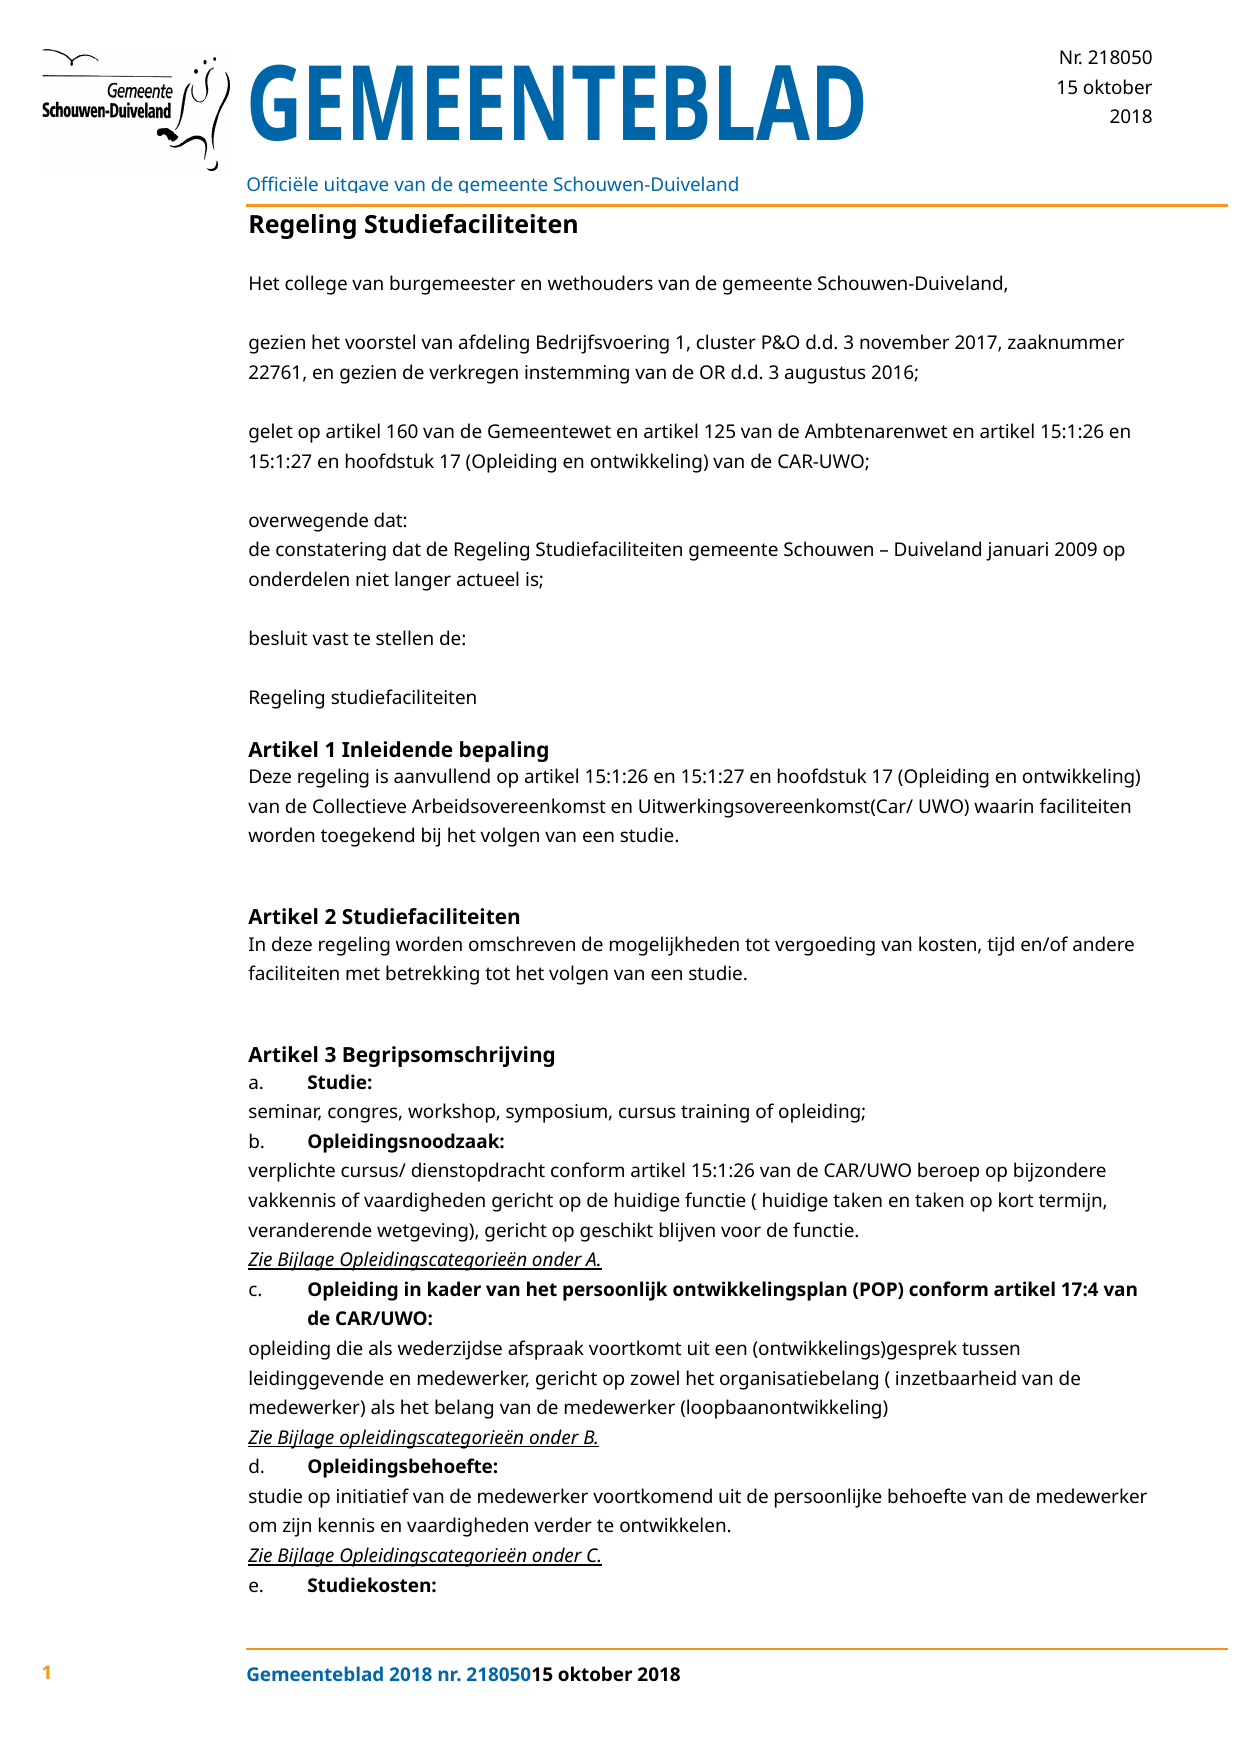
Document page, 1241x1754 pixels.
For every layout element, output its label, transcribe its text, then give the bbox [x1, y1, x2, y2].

text Regeling studiefaciliteiten [248, 684, 1152, 710]
text Zie Bijlage opleidingscategorieën onder B. [248, 1424, 1152, 1450]
list Opleiding in kader van het persoonlijk ontwikkelingsplan (POP) conform artikel 17:4 van de CAR/UWO: [248, 1276, 1152, 1331]
text In deze regeling worden omschreven de mogelijkheden tot vergoeding van kosten, tijd en/of andere faciliteiten met betrekking tot het volgen van een studie. [248, 931, 1152, 986]
list Studie: [248, 1069, 1152, 1095]
text seminar, congres, workshop, symposium, cursus training of opleiding; [248, 1098, 1152, 1124]
list Opleidingsbehoefte: [248, 1453, 1152, 1479]
list Studiekosten: [248, 1572, 1152, 1598]
list Opleidingsnoodzaak: [248, 1128, 1152, 1154]
text overwegende dat: [248, 507, 1152, 533]
text Het college van burgemeester en wethouders van de gemeente Schouwen-Duiveland, [248, 270, 1152, 296]
text Zie Bijlage Opleidingscategorieën onder C. [248, 1542, 1152, 1568]
text studie op initiatief van de medewerker voortkomend uit de persoonlijke behoefte van de medewerker om zijn kennis en vaardigheden verder te ontwikkelen. [248, 1483, 1152, 1538]
text besluit vast te stellen de: [248, 625, 1152, 651]
text Deze regeling is aanvullend op artikel 15:1:26 en 15:1:27 en hoofdstuk 17 (Opleiding en ontwikkeling) van de Collectieve Arbeidsovereenkomst en Uitwerkingsovereenkomst(Car/ UWO) waarin faciliteiten worden toegekend bij het volgen van een studie. [248, 763, 1152, 848]
text de constatering dat de Regeling Studiefaciliteiten gemeente Schouwen – Duiveland januari 2009 op onderdelen niet langer actueel is; [248, 537, 1152, 592]
text verplichte cursus/ dienstopdracht conform artikel 15:1:26 van de CAR/UWO beroep op bijzondere vakkennis of vaardigheden gericht op de huidige functie ( huidige taken en taken op kort termijn, veranderende wetgeving), gericht op geschikt blijven voor de functie. [248, 1158, 1152, 1243]
text gezien het voorstel van afdeling Bedrijfsvoering 1, cluster P&O d.d. 3 november 2017, zaaknummer 22761, en gezien de verkregen instemming van de OR d.d. 3 augustus 2016; [248, 329, 1152, 385]
text Artikel 2 Studiefaciliteiten [248, 902, 1152, 931]
text gelet op artikel 160 van de Gemeentewet en artikel 125 van de Ambtenarenwet en artikel 15:1:26 en 15:1:27 en hoofdstuk 17 (Opleiding en ontwikkeling) van de CAR-UWO; [248, 418, 1152, 473]
text Artikel 3 Begripsomschrijving [248, 1041, 1152, 1069]
text Regeling Studiefaciliteiten [248, 207, 1152, 241]
picture [41, 47, 231, 172]
text opleiding die als wederzijdse afspraak voortkomt uit een (ontwikkelings)gesprek tussen leidinggevende en medewerker, gericht op zowel het organisatiebelang ( inzetbaarheid van de medewerker) als het belang van de medewerker (loopbaanontwikkeling) [248, 1335, 1152, 1420]
text Zie Bijlage Opleidingscategorieën onder A. [248, 1246, 1152, 1272]
text Artikel 1 Inleidende bepaling [248, 735, 1152, 763]
